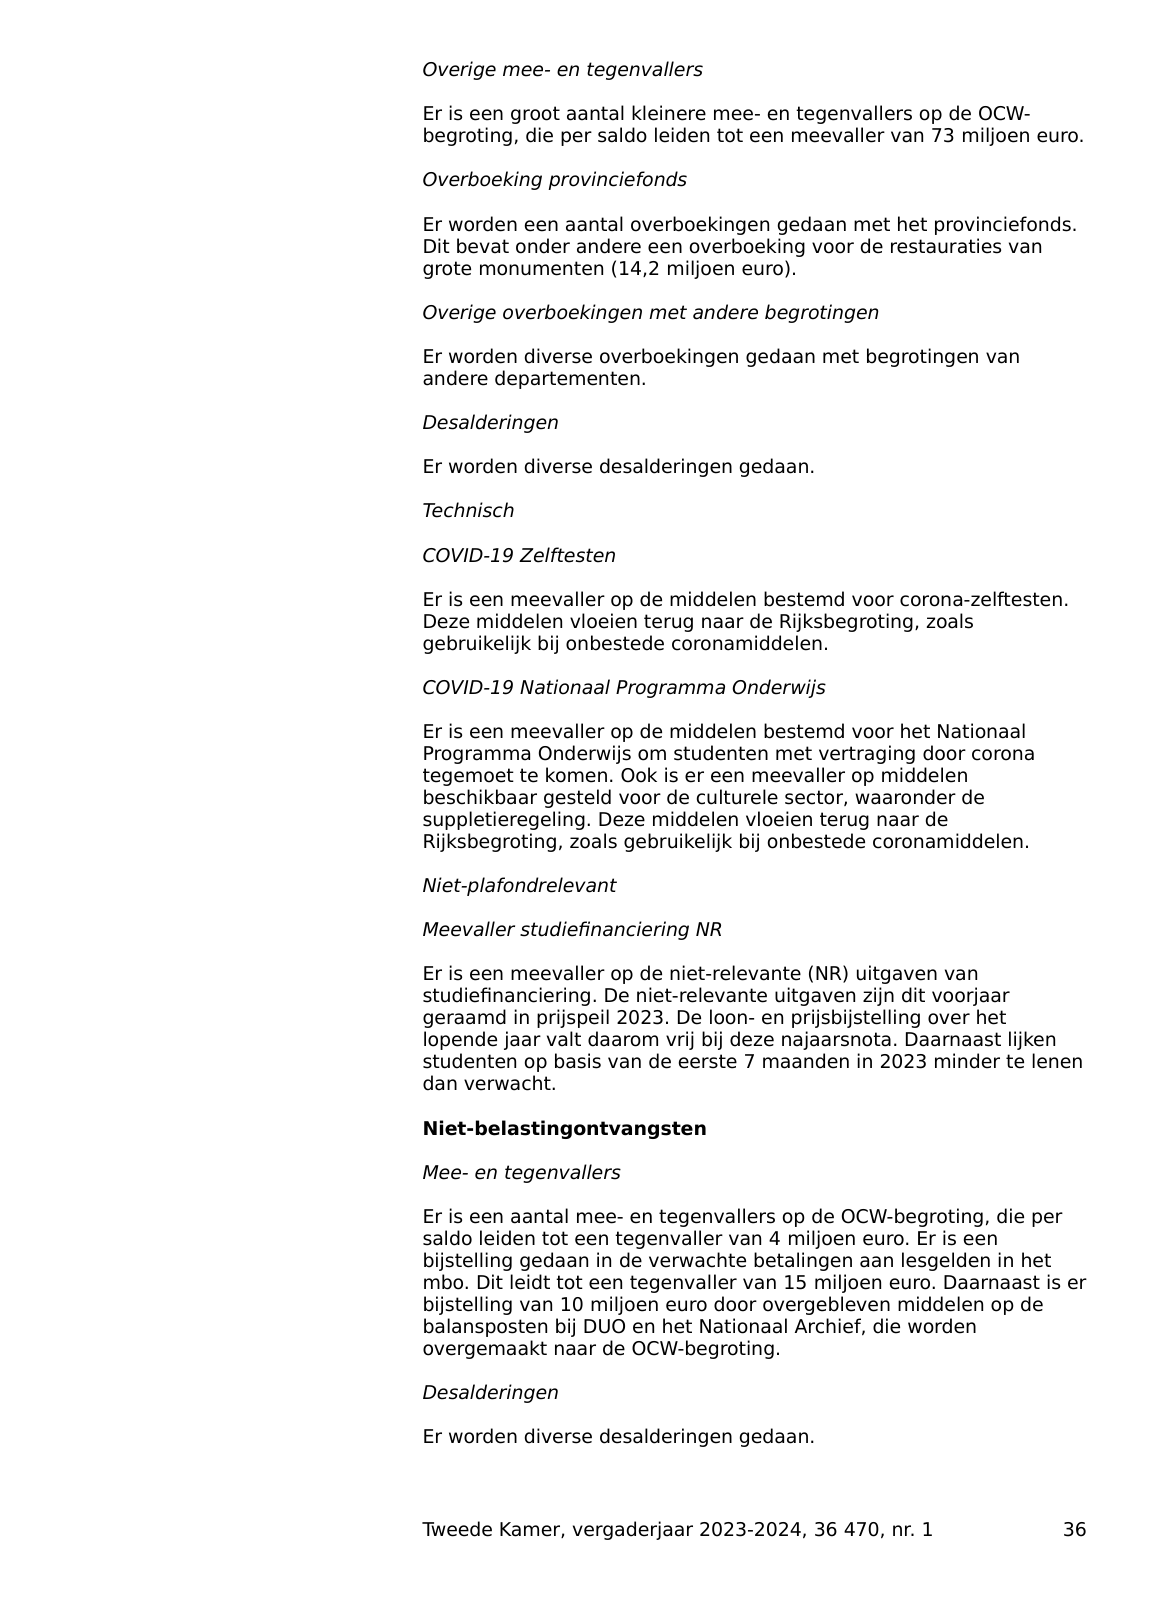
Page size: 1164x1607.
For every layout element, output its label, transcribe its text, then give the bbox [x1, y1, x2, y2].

subtitle Overboeking provinciefonds [422, 169, 1087, 191]
subtitle Overige overboekingen met andere begrotingen [422, 302, 1087, 324]
text Er is een meevaller op de niet-relevante (NR) uitgaven van studiefinanciering. De niet-relevante uitgaven zijn dit voorjaar geraamd in prijspeil 2023. De loon- en prijsbijstelling over het lopende jaar valt daarom vrij bij deze najaarsnota. Daarnaast lijken studenten op basis van de eerste 7 maanden in 2023 minder te lenen dan verwacht. [422, 963, 1087, 1095]
subtitle Overige mee- en tegenvallers [422, 59, 1087, 81]
text Er is een meevaller op de middelen bestemd voor corona-zelftesten. Deze middelen vloeien terug naar de Rijksbegroting, zoals gebruikelijk bij onbestede coronamiddelen. [422, 589, 1087, 654]
subtitle COVID-19 Nationaal Programma Onderwijs [422, 677, 1087, 699]
text Er is een meevaller op de middelen bestemd voor het Nationaal Programma Onderwijs om studenten met vertraging door corona tegemoet te komen. Ook is er een meevaller op middelen beschikbaar gesteld voor de culturele sector, waaronder de suppletieregeling. Deze middelen vloeien terug naar de Rijksbegroting, zoals gebruikelijk bij onbestede coronamiddelen. [422, 721, 1087, 853]
text Er worden diverse desalderingen gedaan. [422, 1426, 1087, 1448]
text Er is een aantal mee- en tegenvallers op de OCW-begroting, die per saldo leiden tot een tegenvaller van 4 miljoen euro. Er is een bijstelling gedaan in de verwachte betalingen aan lesgelden in het mbo. Dit leidt tot een tegenvaller van 15 miljoen euro. Daarnaast is er bijstelling van 10 miljoen euro door overgebleven middelen op de balansposten bij DUO en het Nationaal Archief, die worden overgemaakt naar de OCW-begroting. [422, 1206, 1087, 1359]
text Er worden een aantal overboekingen gedaan met het provinciefonds. Dit bevat onder andere een overboeking voor de restauraties van grote monumenten (14,2 miljoen euro). [422, 213, 1087, 279]
subtitle COVID-19 Zelftesten [422, 544, 1087, 566]
subtitle Niet-belastingontvangsten [422, 1117, 1087, 1139]
subtitle Technisch [422, 500, 1087, 522]
text Er worden diverse desalderingen gedaan. [422, 456, 1087, 478]
subtitle Meevaller studiefinanciering NR [422, 919, 1087, 941]
subtitle Niet-plafondrelevant [422, 875, 1087, 897]
subtitle Desalderingen [422, 412, 1087, 434]
text Er worden diverse overboekingen gedaan met begrotingen van andere departementen. [422, 346, 1087, 390]
subtitle Desalderingen [422, 1382, 1087, 1404]
text Er is een groot aantal kleinere mee- en tegenvallers op de OCW-begroting, die per saldo leiden tot een meevaller van 73 miljoen euro. [422, 103, 1087, 147]
subtitle Mee- en tegenvallers [422, 1162, 1087, 1183]
